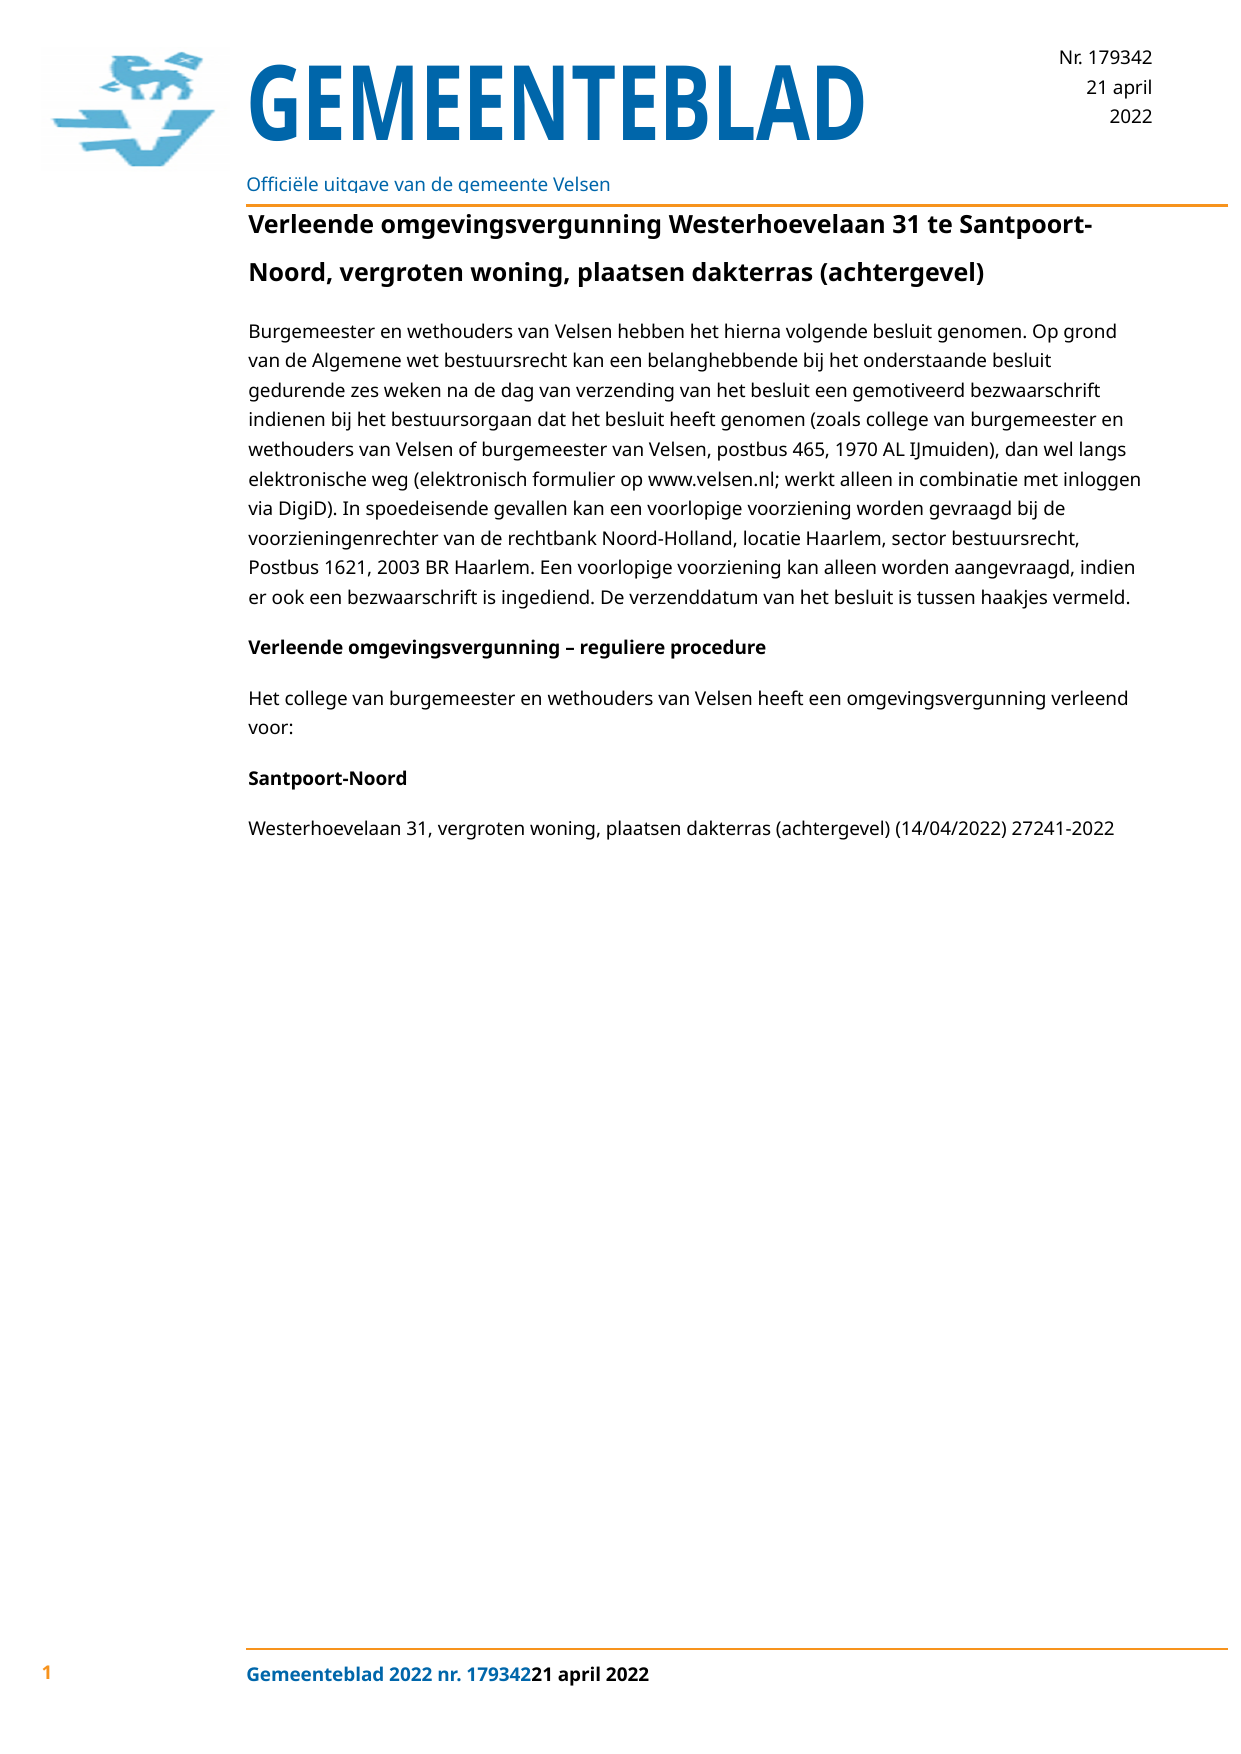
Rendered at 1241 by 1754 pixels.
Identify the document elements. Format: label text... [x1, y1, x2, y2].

text Burgemeester en wethouders van Velsen hebben het hierna volgende besluit genomen. Op grond van de Algemene wet bestuursrecht kan een belanghebbende bij het onderstaande besluit gedurende zes weken na de dag van verzending van het besluit een gemotiveerd bezwaarschrift indienen bij het bestuursorgaan dat het besluit heeft genomen (zoals college van burgemeester en wethouders van Velsen of burgemeester van Velsen, postbus 465, 1970 AL IJmuiden), dan wel langs elektronische weg (elektronisch formulier op www.velsen.nl; werkt alleen in combinatie met inloggen via DigiD). In spoedeisende gevallen kan een voorlopige voorziening worden gevraagd bij de voorzieningenrechter van de rechtbank Noord-Holland, locatie Haarlem, sector bestuursrecht, Postbus 1621, 2003 BR Haarlem. Een voorlopige voorziening kan alleen worden aangevraagd, indien er ook een bezwaarschrift is ingediend. De verzenddatum van het besluit is tussen haakjes vermeld. [248, 318, 1152, 610]
picture [41, 47, 231, 172]
text Westerhoevelaan 31, vergroten woning, plaatsen dakterras (achtergevel) (14/04/2022) 27241-2022 [248, 815, 1152, 841]
text Verleende omgevingsvergunning – reguliere procedure [248, 634, 1152, 660]
text Verleende omgevingsvergunning Westerhoevelaan 31 te Santpoort-Noord, vergroten woning, plaatsen dakterras (achtergevel) [248, 207, 1152, 288]
text Santpoort-Noord [248, 765, 1152, 791]
text Het college van burgemeester en wethouders van Velsen heeft een omgevingsvergunning verleend voor: [248, 685, 1152, 740]
